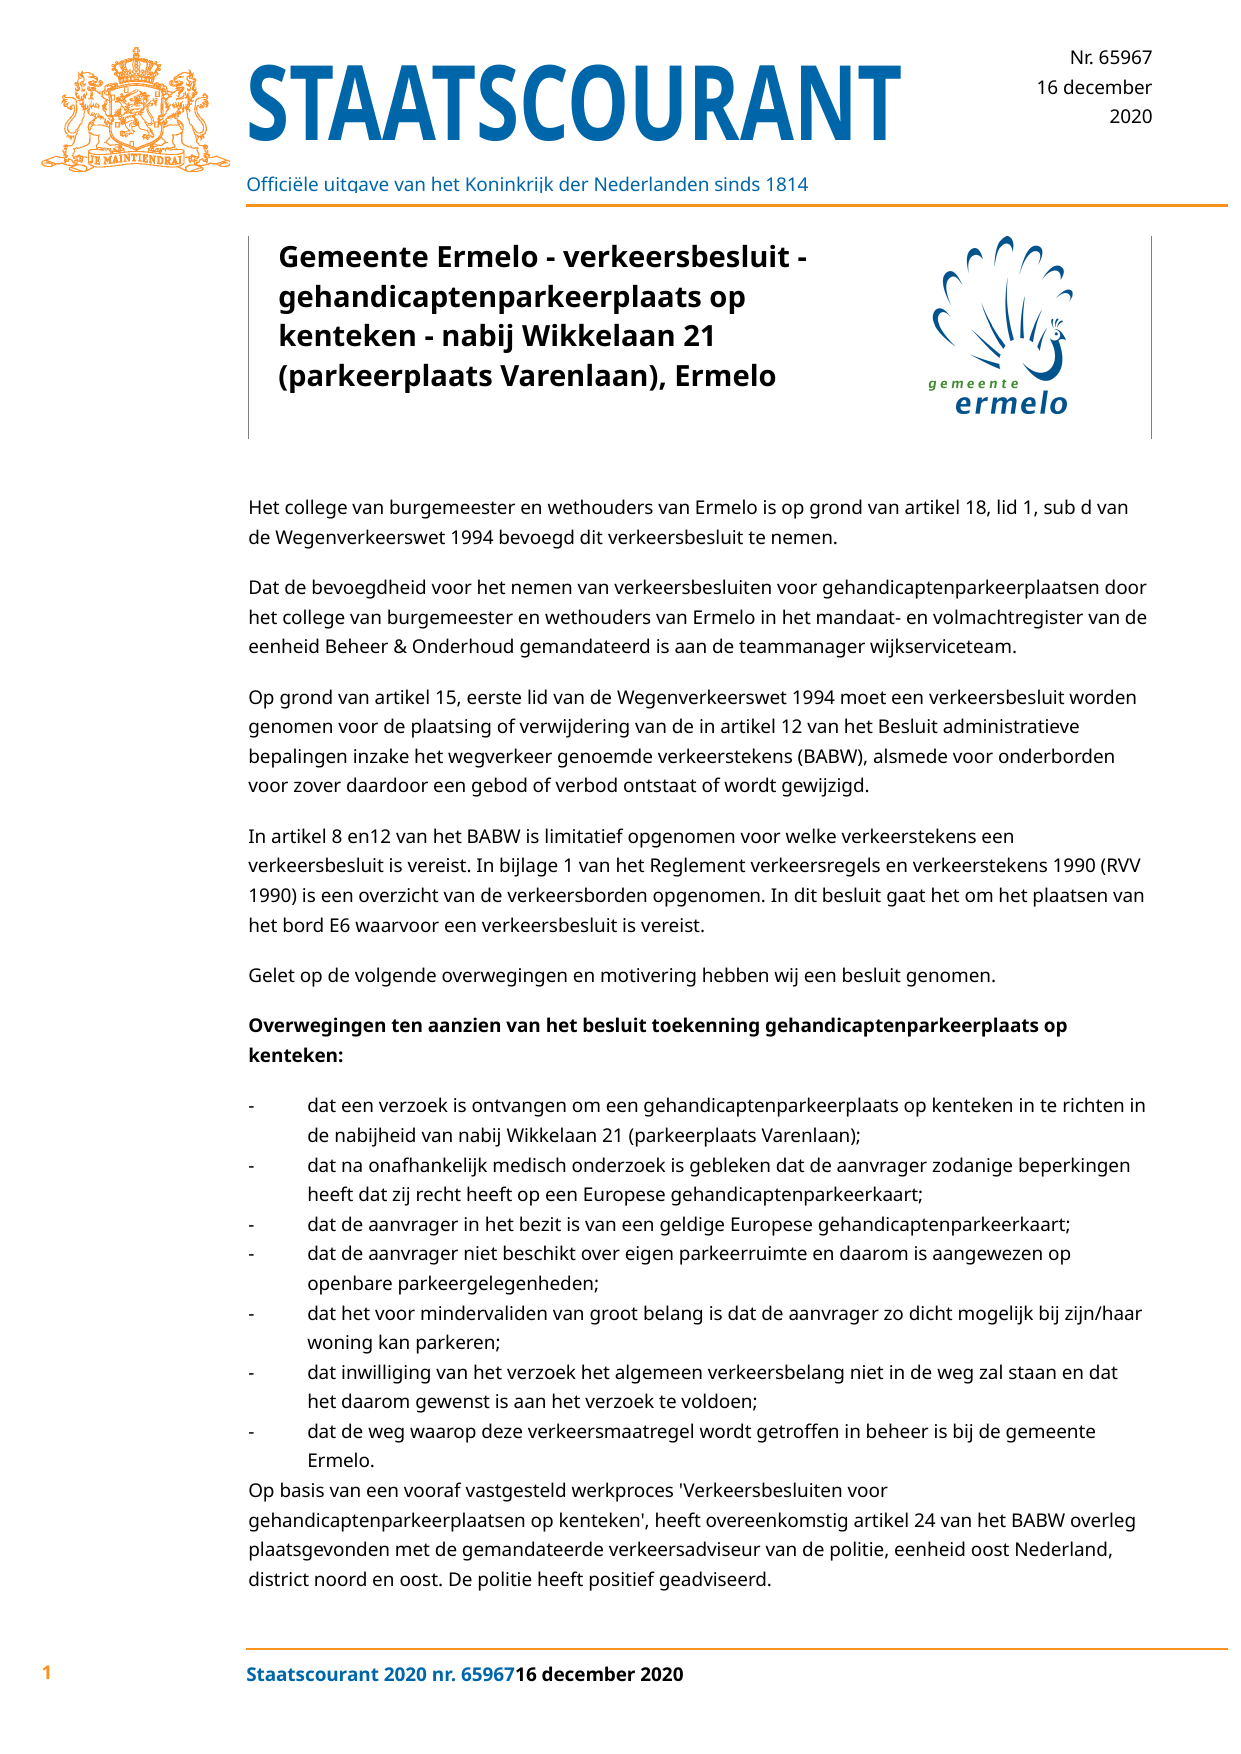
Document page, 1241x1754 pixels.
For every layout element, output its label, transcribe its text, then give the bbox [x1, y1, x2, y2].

picture [41, 47, 231, 172]
text In artikel 8 en12 van het BABW is limitatief opgenomen voor welke verkeerstekens een verkeersbesluit is vereist. In bijlage 1 van het Reglement verkeersregels en verkeerstekens 1990 (RVV 1990) is een overzicht van de verkeersborden opgenomen. In dit besluit gaat het om het plaatsen van het bord E6 waarvoor een verkeersbesluit is vereist. [248, 823, 1152, 938]
text Op basis van een vooraf vastgesteld werkproces 'Verkeersbesluiten voor gehandicaptenparkeerplaatsen op kenteken', heeft overeenkomstig artikel 24 van het BABW overleg plaatsgevonden met de gemandateerde verkeersadviseur van de politie, eenheid oost Nederland, district noord en oost. De politie heeft positief geadviseerd. [248, 1477, 1152, 1592]
text Dat de bevoegdheid voor het nemen van verkeersbesluiten voor gehandicaptenparkeerplaatsen door het college van burgemeester en wethouders van Ermelo in het mandaat- en volmachtregister van de eenheid Beheer & Onderhoud gemandateerd is aan de teammanager wijkserviceteam. [248, 574, 1152, 659]
text Overwegingen ten aanzien van het besluit toekenning gehandicaptenparkeerplaats op kenteken: [248, 1013, 1152, 1068]
list dat na onafhankelijk medisch onderzoek is gebleken dat de aanvrager zodanige beperkingen heeft dat zij recht heeft op een Europese gehandicaptenparkeerkaart; [248, 1152, 1152, 1207]
list dat de weg waarop deze verkeersmaatregel wordt getroffen in beheer is bij de gemeente Ermelo. [248, 1418, 1152, 1473]
list dat een verzoek is ontvangen om een gehandicaptenparkeerplaats op kenteken in te richten in de nabijheid van nabij Wikkelaan 21 (parkeerplaats Varenlaan); [248, 1093, 1152, 1148]
list dat het voor mindervaliden van groot belang is dat de aanvrager zo dicht mogelijk bij zijn/haar woning kan parkeren; [248, 1300, 1152, 1355]
picture [928, 236, 1073, 414]
table_header [850, 414, 1151, 439]
list dat inwilliging van het verzoek het algemeen verkeersbelang niet in de weg zal staan en dat het daarom gewenst is aan het verzoek te voldoen; [248, 1359, 1152, 1414]
table_header [1073, 236, 1151, 413]
list dat de aanvrager in het bezit is van een geldige Europese gehandicaptenparkeerkaart; [248, 1211, 1152, 1237]
table_header Gemeente Ermelo - verkeersbesluit - gehandicaptenparkeerplaats op kenteken - nabij Wikkelaan 21 (parkeerplaats Varenlaan), Ermelo [249, 236, 850, 439]
text Het college van burgemeester en wethouders van Ermelo is op grond van artikel 18, lid 1, sub d van de Wegenverkeerswet 1994 bevoegd dit verkeersbesluit te nemen. [248, 494, 1152, 550]
text Op grond van artikel 15, eerste lid van de Wegenverkeerswet 1994 moet een verkeersbesluit worden genomen voor de plaatsing of verwijdering van de in artikel 12 van het Besluit administratieve bepalingen inzake het wegverkeer genoemde verkeerstekens (BABW), alsmede voor onderborden voor zover daardoor een gebod of verbod ontstaat of wordt gewijzigd. [248, 684, 1152, 798]
list dat de aanvrager niet beschikt over eigen parkeerruimte en daarom is aangewezen op openbare parkeergelegenheden; [248, 1241, 1152, 1296]
table_header [850, 236, 928, 413]
text Gelet op de volgende overwegingen en motivering hebben wij een besluit genomen. [248, 962, 1152, 988]
